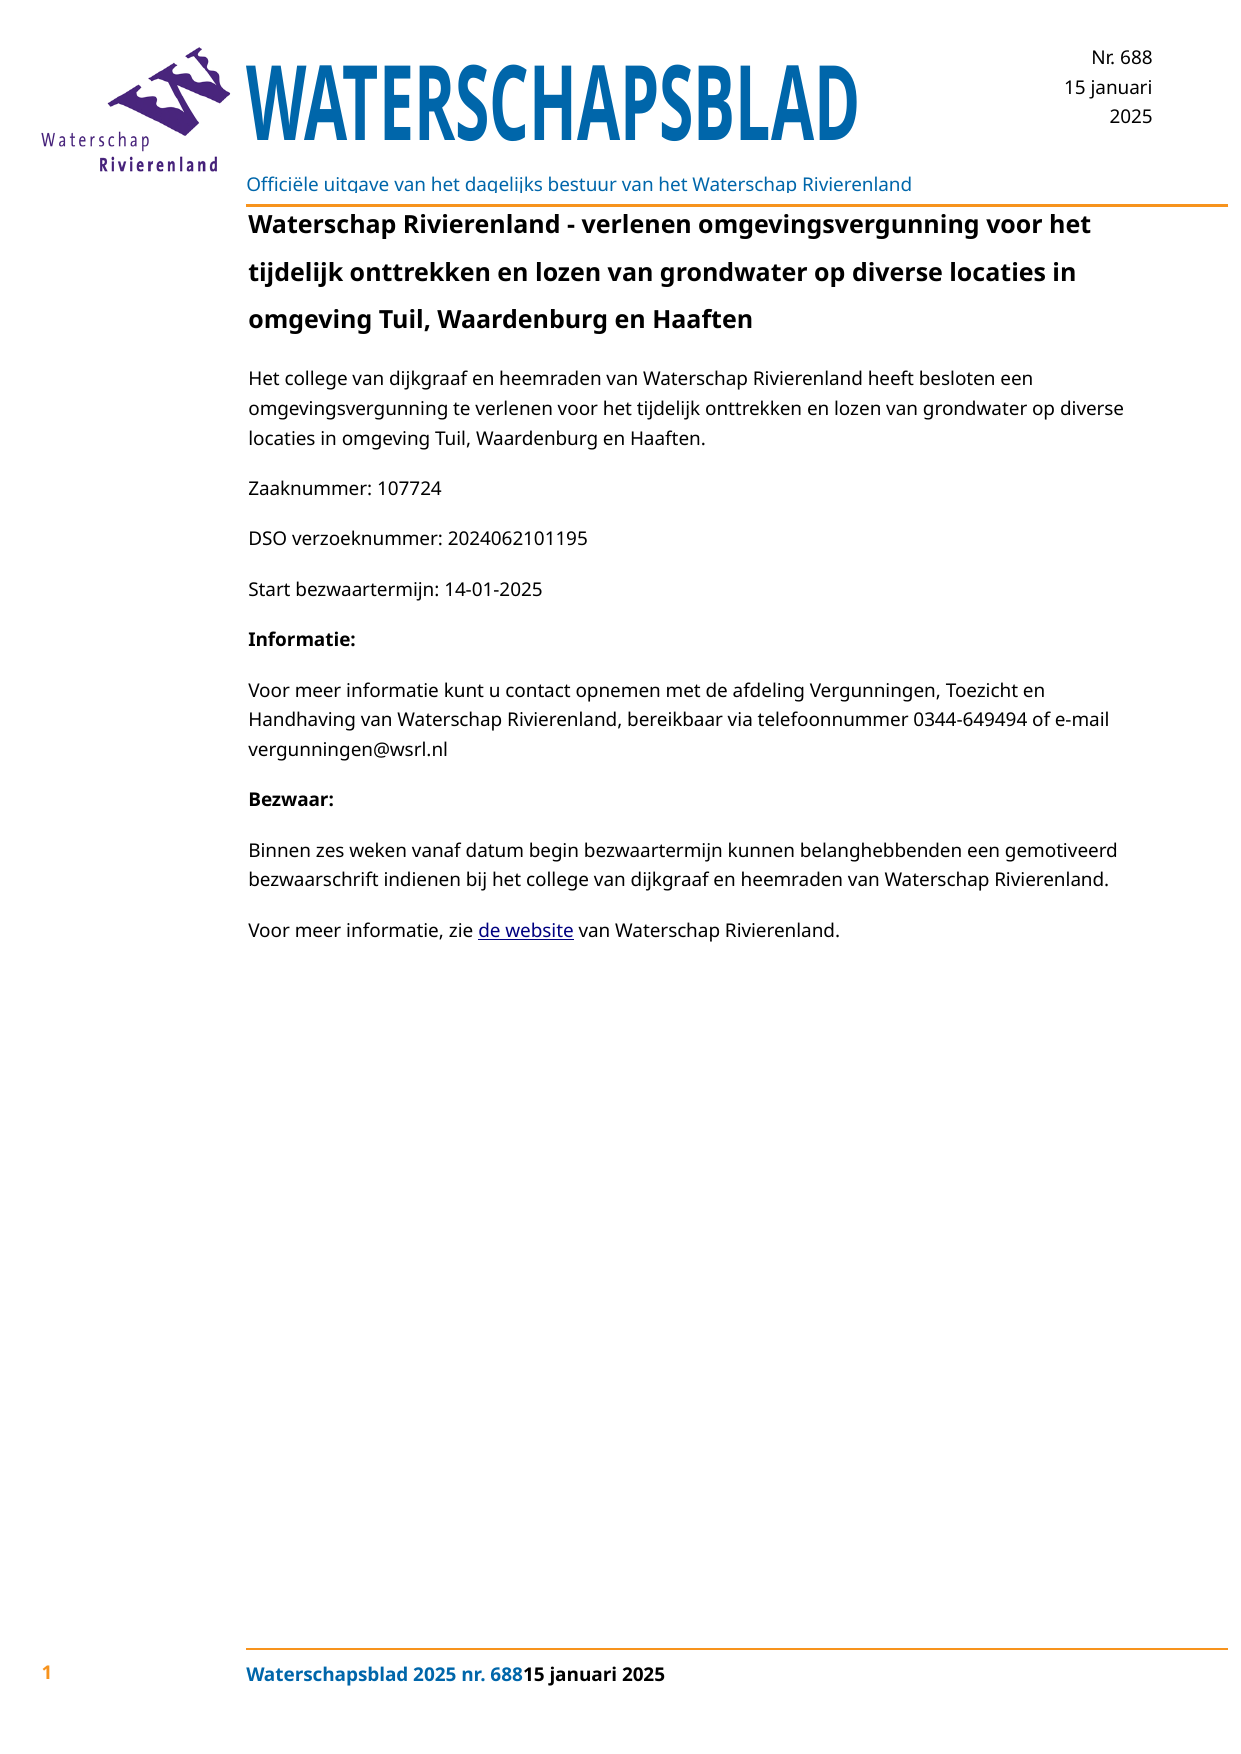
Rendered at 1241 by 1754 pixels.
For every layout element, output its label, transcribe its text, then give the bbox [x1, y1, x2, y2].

text Informatie: [248, 626, 1152, 652]
text Voor meer informatie, zie de website van Waterschap Rivierenland. [248, 917, 1152, 942]
text Voor meer informatie kunt u contact opnemen met de afdeling Vergunningen, Toezicht en Handhaving van Waterschap Rivierenland, bereikbaar via telefoonnummer 0344-649494 of e-mail vergunningen@wsrl.nl [248, 677, 1152, 762]
text Het college van dijkgraaf en heemraden van Waterschap Rivierenland heeft besloten een omgevingsvergunning te verlenen voor het tijdelijk onttrekken en lozen van grondwater op diverse locaties in omgeving Tuil, Waardenburg en Haaften. [248, 366, 1152, 450]
text Start bezwaartermijn: 14-01-2025 [248, 576, 1152, 602]
text DSO verzoeknummer: 2024062101195 [248, 526, 1152, 551]
text Binnen zes weken vanaf datum begin bezwaartermijn kunnen belanghebbenden een gemotiveerd bezwaarschrift indienen bij het college van dijkgraaf en heemraden van Waterschap Rivierenland. [248, 837, 1152, 892]
picture [41, 47, 231, 172]
text Waterschap Rivierenland - verlenen omgevingsvergunning voor het tijdelijk onttrekken en lozen van grondwater op diverse locaties in omgeving Tuil, Waardenburg en Haaften [248, 207, 1152, 336]
text Bezwaar: [248, 786, 1152, 812]
text Zaaknummer: 107724 [248, 475, 1152, 501]
